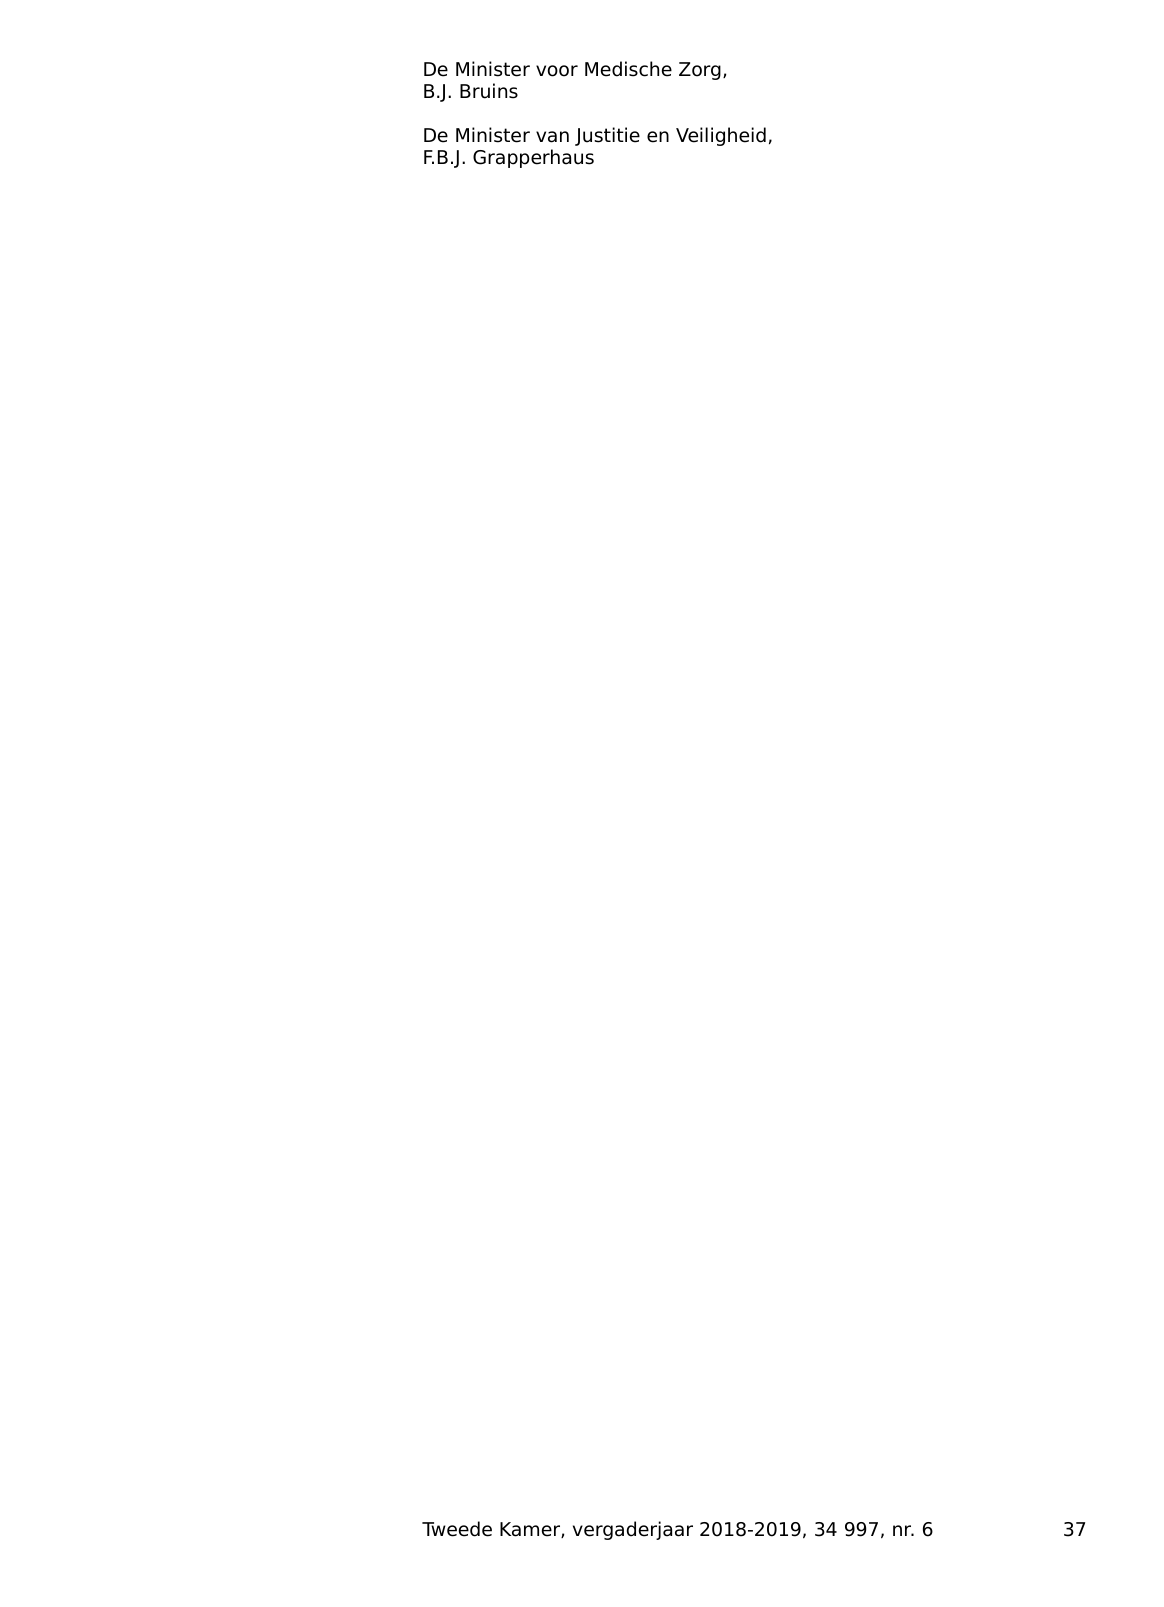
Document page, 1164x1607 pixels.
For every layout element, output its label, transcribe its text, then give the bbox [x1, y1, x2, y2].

text De Minister van Justitie en Veiligheid, F.B.J. Grapperhaus [422, 125, 1087, 169]
text De Minister voor Medische Zorg, B.J. Bruins [422, 59, 1087, 103]
